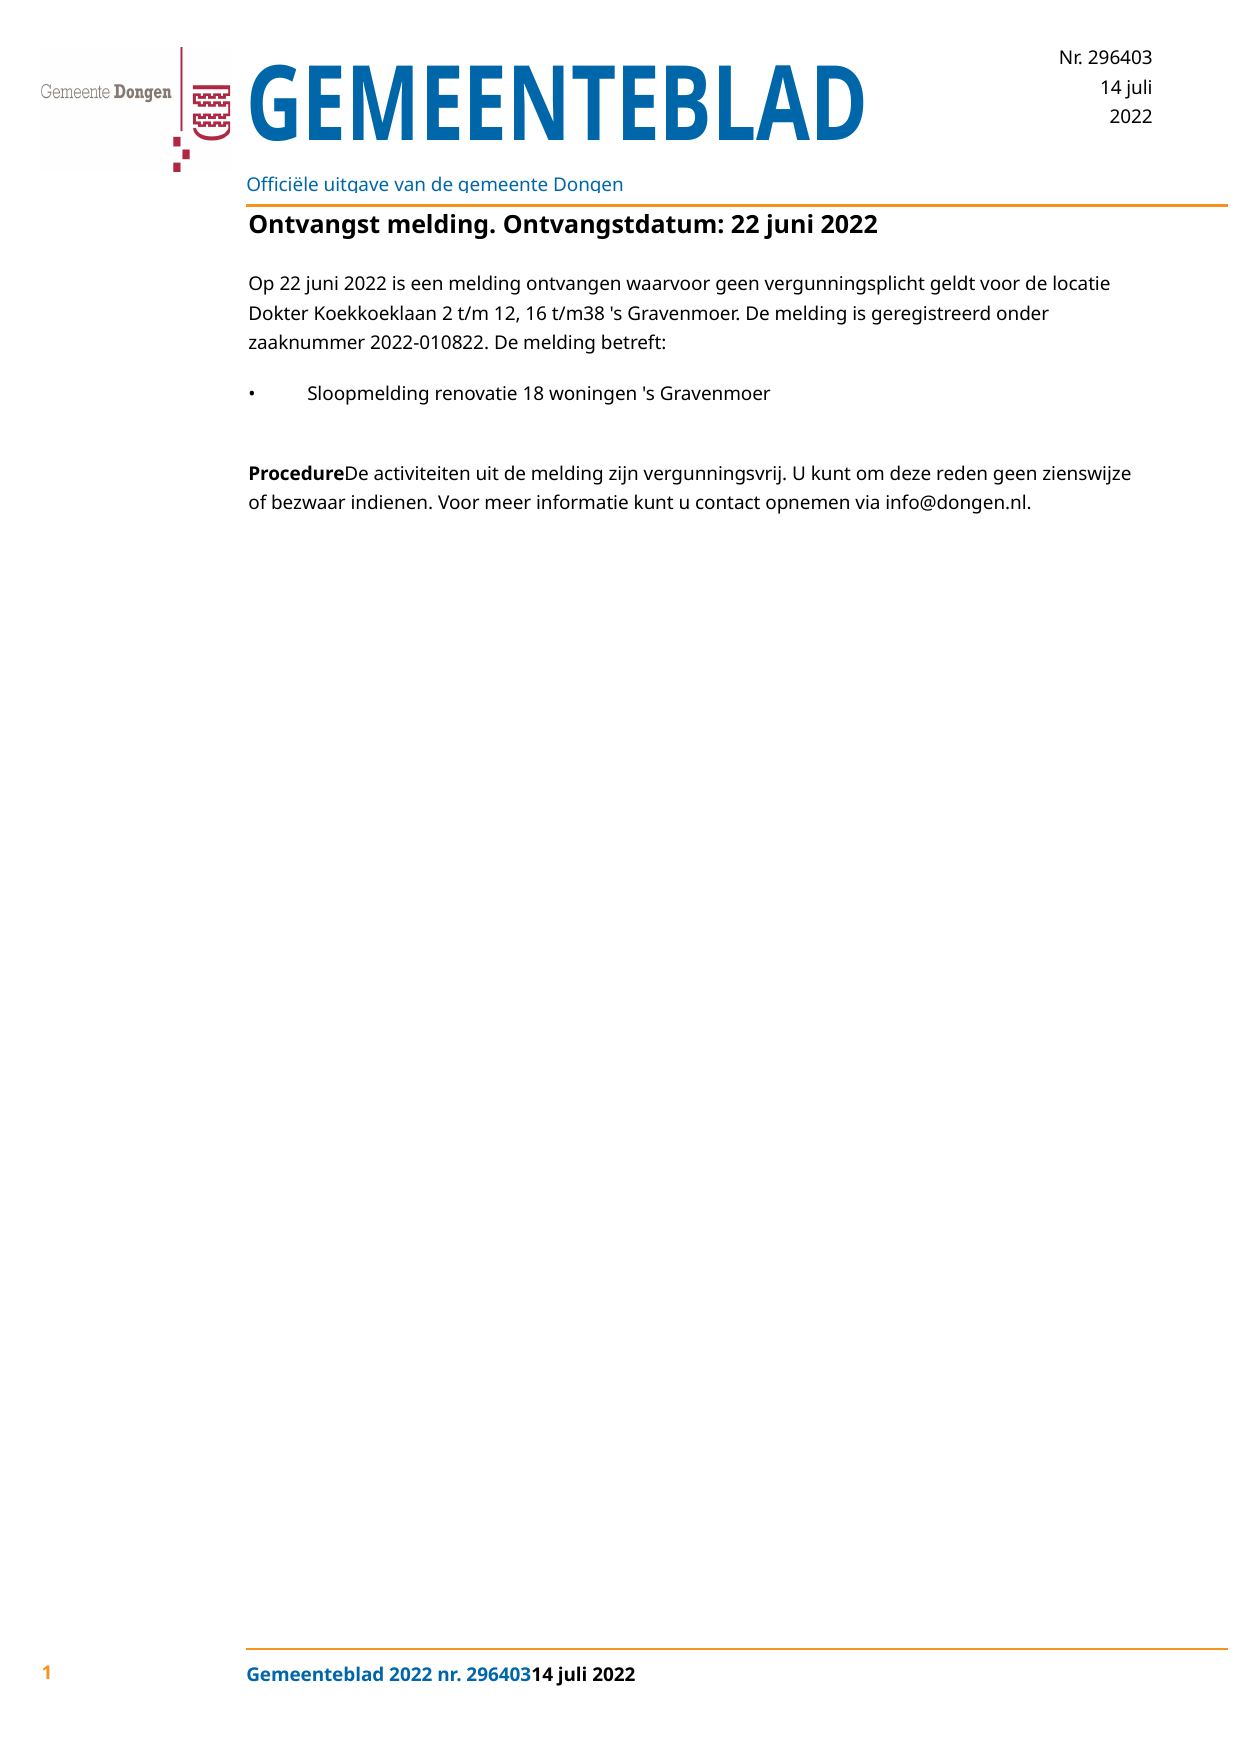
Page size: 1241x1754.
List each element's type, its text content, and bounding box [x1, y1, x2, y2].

picture [41, 47, 231, 172]
list Sloopmelding renovatie 18 woningen 's Gravenmoer [248, 380, 1152, 406]
text Ontvangst melding. Ontvangstdatum: 22 juni 2022 [248, 207, 1152, 241]
text Op 22 juni 2022 is een melding ontvangen waarvoor geen vergunningsplicht geldt voor de locatie Dokter Koekkoeklaan 2 t/m 12, 16 t/m38 's Gravenmoer. De melding is geregistreerd onder zaaknummer 2022-010822. De melding betreft: [248, 270, 1152, 355]
text ProcedureDe activiteiten uit de melding zijn vergunningsvrij. U kunt om deze reden geen zienswijze of bezwaar indienen. Voor meer informatie kunt u contact opnemen via info@dongen.nl. [248, 460, 1152, 515]
